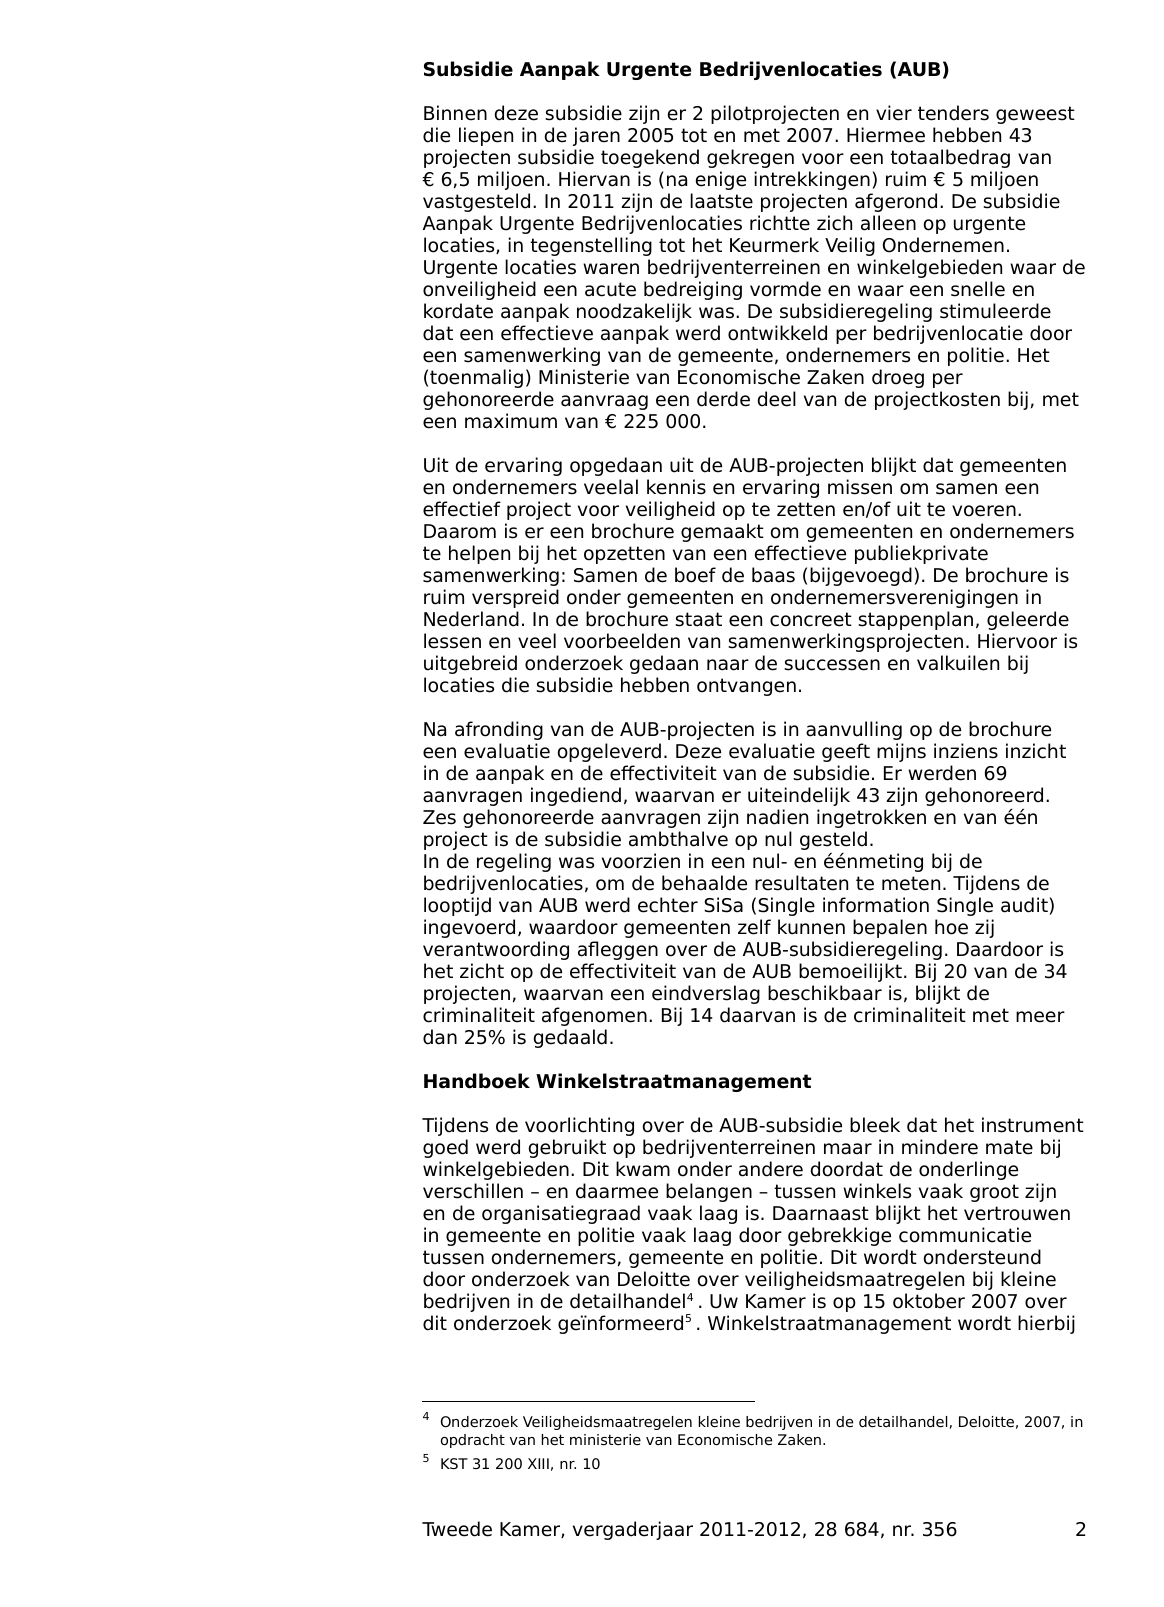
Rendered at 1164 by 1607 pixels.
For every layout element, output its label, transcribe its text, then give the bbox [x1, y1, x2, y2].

text Onderzoek Veiligheidsmaatregelen kleine bedrijven in de detailhandel, Deloitte, 2007, in opdracht van het ministerie van Economische Zaken. [422, 1410, 1087, 1449]
subtitle Subsidie Aanpak Urgente Bedrijvenlocaties (AUB) [422, 59, 1087, 81]
text Tijdens de voorlichting over de AUB-subsidie bleek dat het instrument goed werd gebruikt op bedrijventerreinen maar in mindere mate bij winkelgebieden. Dit kwam onder andere doordat de onderlinge verschillen – en daarmee belangen – tussen winkels vaak groot zijn en de organisatiegraad vaak laag is. Daarnaast blijkt het vertrouwen in gemeente en politie vaak laag door gebrekkige communicatie tussen ondernemers, gemeente en politie. Dit wordt ondersteund door onderzoek van Deloitte over veiligheidsmaatregelen bij kleine bedrijven in de detailhandel. Uw Kamer is op 15 oktober 2007 over dit onderzoek geïnformeerd. Winkelstraatmanagement wordt hierbij [422, 1115, 1087, 1335]
text Binnen deze subsidie zijn er 2 pilotprojecten en vier tenders geweest die liepen in de jaren 2005 tot en met 2007. Hiermee hebben 43 projecten subsidie toegekend gekregen voor een totaalbedrag van € 6,5 miljoen. Hiervan is (na enige intrekkingen) ruim € 5 miljoen vastgesteld. In 2011 zijn de laatste projecten afgerond. De subsidie Aanpak Urgente Bedrijvenlocaties richtte zich alleen op urgente locaties, in tegenstelling tot het Keurmerk Veilig Ondernemen. Urgente locaties waren bedrijventerreinen en winkelgebieden waar de onveiligheid een acute bedreiging vormde en waar een snelle en kordate aanpak noodzakelijk was. De subsidieregeling stimuleerde dat een effectieve aanpak werd ontwikkeld per bedrijvenlocatie door een samenwerking van de gemeente, ondernemers en politie. Het (toenmalig) Ministerie van Economische Zaken droeg per gehonoreerde aanvraag een derde deel van de projectkosten bij, met een maximum van € 225 000. [422, 103, 1087, 433]
subtitle Handboek Winkelstraatmanagement [422, 1071, 1087, 1093]
text In de regeling was voorzien in een nul- en éénmeting bij de bedrijvenlocaties, om de behaalde resultaten te meten. Tijdens de looptijd van AUB werd echter SiSa (Single information Single audit) ingevoerd, waardoor gemeenten zelf kunnen bepalen hoe zij verantwoording afleggen over de AUB-subsidieregeling. Daardoor is het zicht op de effectiviteit van de AUB bemoeilijkt. Bij 20 van de 34 projecten, waarvan een eindverslag beschikbaar is, blijkt de criminaliteit afgenomen. Bij 14 daarvan is de criminaliteit met meer dan 25% is gedaald. [422, 851, 1087, 1049]
text Uit de ervaring opgedaan uit de AUB-projecten blijkt dat gemeenten en ondernemers veelal kennis en ervaring missen om samen een effectief project voor veiligheid op te zetten en/of uit te voeren. Daarom is er een brochure gemaakt om gemeenten en ondernemers te helpen bij het opzetten van een effectieve publiekprivate samenwerking: Samen de boef de baas (bijgevoegd). De brochure is ruim verspreid onder gemeenten en ondernemersverenigingen in Nederland. In de brochure staat een concreet stappenplan, geleerde lessen en veel voorbeelden van samenwerkingsprojecten. Hiervoor is uitgebreid onderzoek gedaan naar de successen en valkuilen bij locaties die subsidie hebben ontvangen. [422, 455, 1087, 697]
text Na afronding van de AUB-projecten is in aanvulling op de brochure een evaluatie opgeleverd. Deze evaluatie geeft mijns inziens inzicht in de aanpak en de effectiviteit van de subsidie. Er werden 69 aanvragen ingediend, waarvan er uiteindelijk 43 zijn gehonoreerd. Zes gehonoreerde aanvragen zijn nadien ingetrokken en van één project is de subsidie ambthalve op nul gesteld. [422, 719, 1087, 851]
text KST 31 200 XIII, nr. 10 [422, 1452, 1087, 1474]
